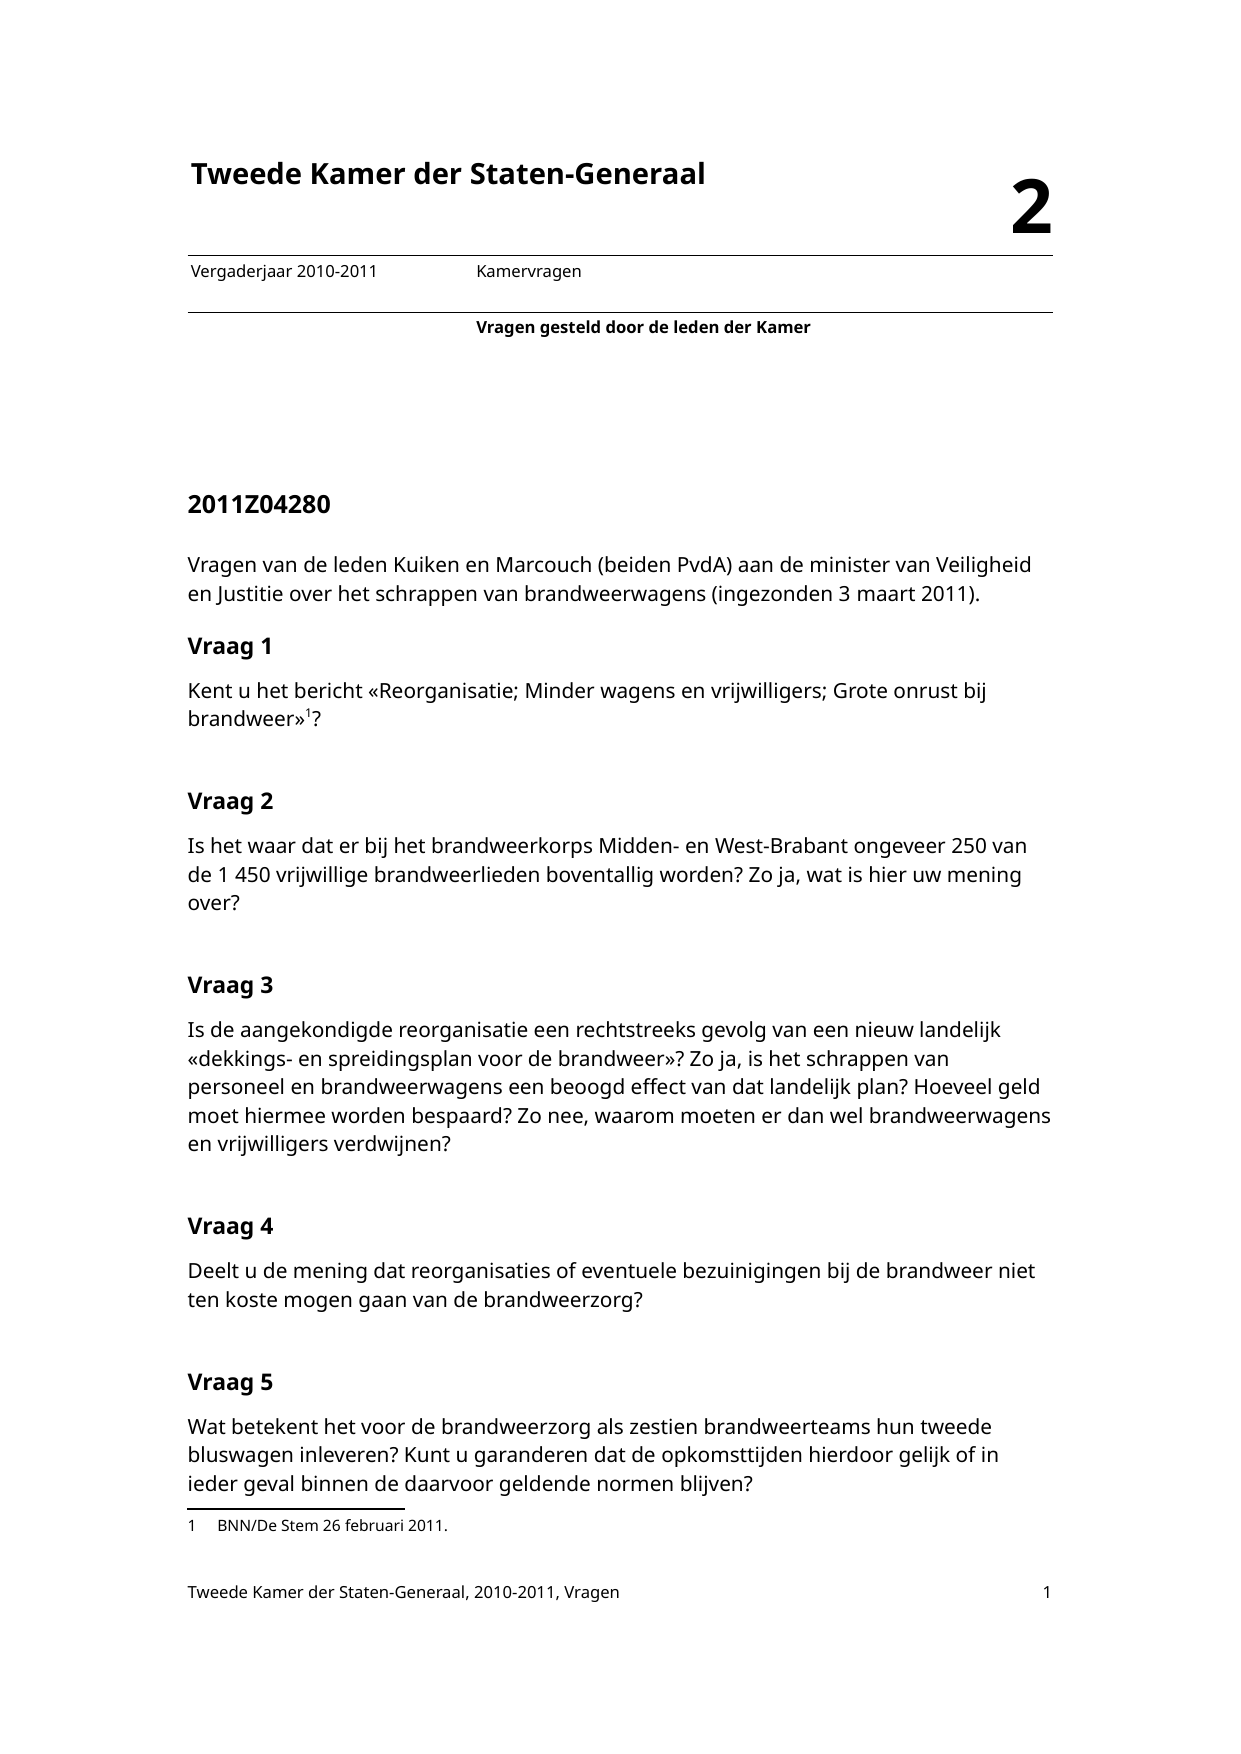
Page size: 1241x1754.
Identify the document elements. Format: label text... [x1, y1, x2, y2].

table_cell [188, 313, 473, 339]
text 2011Z04280 [187, 487, 1053, 521]
text Is het waar dat er bij het brandweerkorps Midden- en West-Brabant ongeveer 250 van de 1 450 vrijwillige brandweerlieden boventallig worden? Zo ja, wat is hier uw mening over? [187, 832, 1053, 917]
subtitle Vraag 4 [187, 1210, 1053, 1242]
text Vragen van de leden Kuiken en Marcouch (beiden PvdA) aan de minister van Veiligheid en Justitie over het schrappen van brandweerwagens (ingezonden 3 maart 2011). [187, 550, 1053, 607]
subtitle Vraag 2 [187, 785, 1053, 817]
table_header 2 [880, 150, 1053, 255]
text BNN/De Stem 26 februari 2011. [187, 1508, 1053, 1536]
text Is de aangekondigde reorganisatie een rechtstreeks gevolg van een nieuw landelijk «dekkings- en spreidingsplan voor de brandweer»? Zo ja, is het schrappen van personeel en brandweerwagens een beoogd effect van dat landelijk plan? Hoeveel geld moet hiermee worden bespaard? Zo nee, waarom moeten er dan wel brandweerwagens en vrijwilligers verdwijnen? [187, 1016, 1053, 1158]
subtitle Vraag 5 [187, 1366, 1053, 1397]
table_cell Vergaderjaar 2010-2011 [188, 256, 473, 312]
text Deelt u de mening dat reorganisaties of eventuele bezuinigingen bij de brandweer niet ten koste mogen gaan van de brandweerzorg? [187, 1257, 1053, 1313]
text Wat betekent het voor de brandweerzorg als zestien brandweerteams hun tweede bluswagen inleveren? Kunt u garanderen dat de opkomsttijden hierdoor gelijk of in ieder geval binnen de daarvoor geldende normen blijven? [187, 1412, 1053, 1497]
subtitle Vraag 1 [187, 630, 1053, 661]
table_header Tweede Kamer der Staten-Generaal [188, 150, 879, 255]
subtitle Vraag 3 [187, 969, 1053, 1001]
text Kent u het bericht «Reorganisatie; Minder wagens en vrijwilligers; Grote onrust bij brandweer»? [187, 676, 1053, 733]
table_cell Kamervragen [473, 256, 1053, 312]
table_cell Vragen gesteld door de leden der Kamer [473, 313, 1053, 339]
